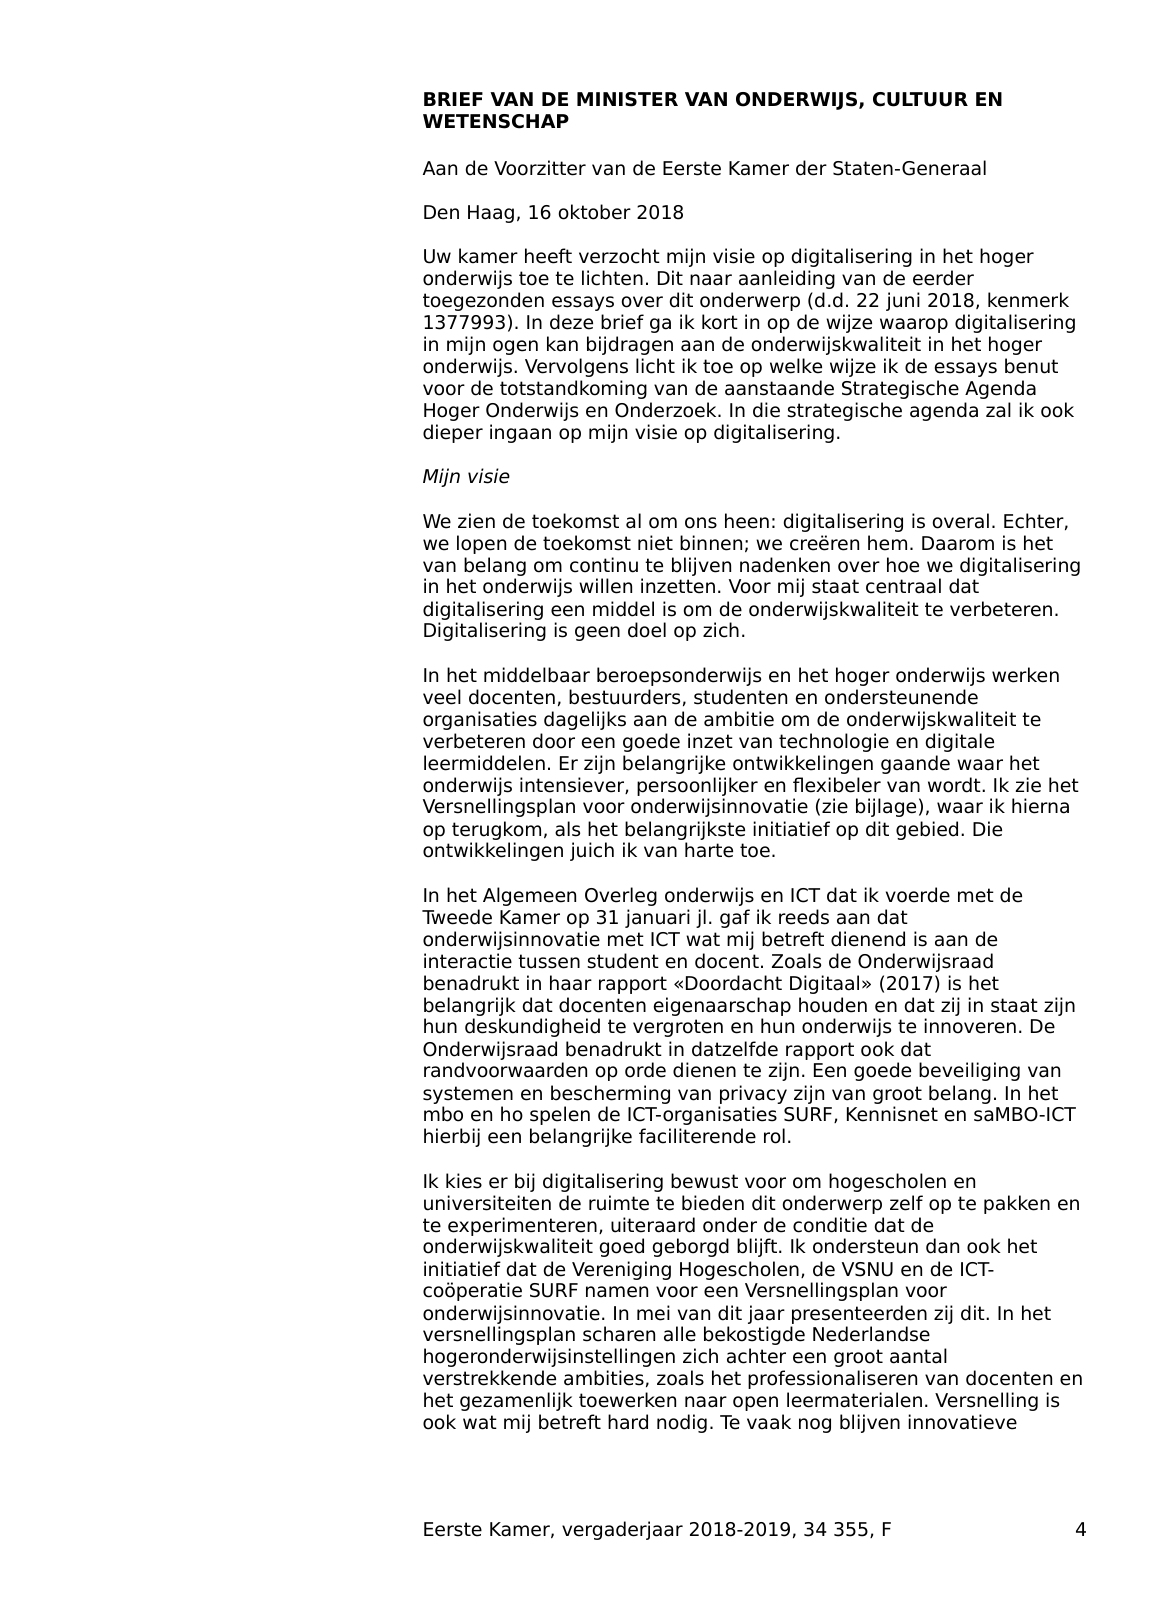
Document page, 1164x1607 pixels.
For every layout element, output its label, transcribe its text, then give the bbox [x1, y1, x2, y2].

text In het Algemeen Overleg onderwijs en ICT dat ik voerde met de Tweede Kamer op 31 januari jl. gaf ik reeds aan dat onderwijsinnovatie met ICT wat mij betreft dienend is aan de interactie tussen student en docent. Zoals de Onderwijsraad benadrukt in haar rapport «Doordacht Digitaal» (2017) is het belangrijk dat docenten eigenaarschap houden en dat zij in staat zijn hun deskundigheid te vergroten en hun onderwijs te innoveren. De Onderwijsraad benadrukt in datzelfde rapport ook dat randvoorwaarden op orde dienen te zijn. Een goede beveiliging van systemen en bescherming van privacy zijn van groot belang. In het mbo en ho spelen de ICT-organisaties SURF, Kennisnet en saMBO-ICT hierbij een belangrijke faciliterende rol. [422, 884, 1087, 1148]
text We zien de toekomst al om ons heen: digitalisering is overal. Echter, we lopen de toekomst niet binnen; we creëren hem. Daarom is het van belang om continu te blijven nadenken over hoe we digitalisering in het onderwijs willen inzetten. Voor mij staat centraal dat digitalisering een middel is om de onderwijskwaliteit te verbeteren. Digitalisering is geen doel op zich. [422, 511, 1087, 642]
subtitle Mijn visie [422, 466, 1087, 488]
text Den Haag, 16 oktober 2018 [422, 202, 1087, 224]
text Uw kamer heeft verzocht mijn visie op digitalisering in het hoger onderwijs toe te lichten. Dit naar aanleiding van de eerder toegezonden essays over dit onderwerp (d.d. 22 juni 2018, kenmerk 1377993). In deze brief ga ik kort in op de wijze waarop digitalisering in mijn ogen kan bijdragen aan de onderwijskwaliteit in het hoger onderwijs. Vervolgens licht ik toe op welke wijze ik de essays benut voor de totstandkoming van de aanstaande Strategische Agenda Hoger Onderwijs en Onderzoek. In die strategische agenda zal ik ook dieper ingaan op mijn visie op digitalisering. [422, 246, 1087, 444]
text Aan de Voorzitter van de Eerste Kamer der Staten-Generaal [422, 158, 1087, 180]
text In het middelbaar beroepsonderwijs en het hoger onderwijs werken veel docenten, bestuurders, studenten en ondersteunende organisaties dagelijks aan de ambitie om de onderwijskwaliteit te verbeteren door een goede inzet van technologie en digitale leermiddelen. Er zijn belangrijke ontwikkelingen gaande waar het onderwijs intensiever, persoonlijker en flexibeler van wordt. Ik zie het Versnellingsplan voor onderwijsinnovatie (zie bijlage), waar ik hierna op terugkom, als het belangrijkste initiatief op dit gebied. Die ontwikkelingen juich ik van harte toe. [422, 664, 1087, 862]
subtitle BRIEF VAN DE MINISTER VAN ONDERWIJS, CULTUUR EN WETENSCHAP [422, 89, 1087, 133]
text Ik kies er bij digitalisering bewust voor om hogescholen en universiteiten de ruimte te bieden dit onderwerp zelf op te pakken en te experimenteren, uiteraard onder de conditie dat de onderwijskwaliteit goed geborgd blijft. Ik ondersteun dan ook het initiatief dat de Vereniging Hogescholen, de VSNU en de ICT-coöperatie SURF namen voor een Versnellingsplan voor onderwijsinnovatie. In mei van dit jaar presenteerden zij dit. In het versnellingsplan scharen alle bekostigde Nederlandse hogeronderwijsinstellingen zich achter een groot aantal verstrekkende ambities, zoals het professionaliseren van docenten en het gezamenlijk toewerken naar open leermaterialen. Versnelling is ook wat mij betreft hard nodig. Te vaak nog blijven innovatieve [422, 1171, 1087, 1434]
